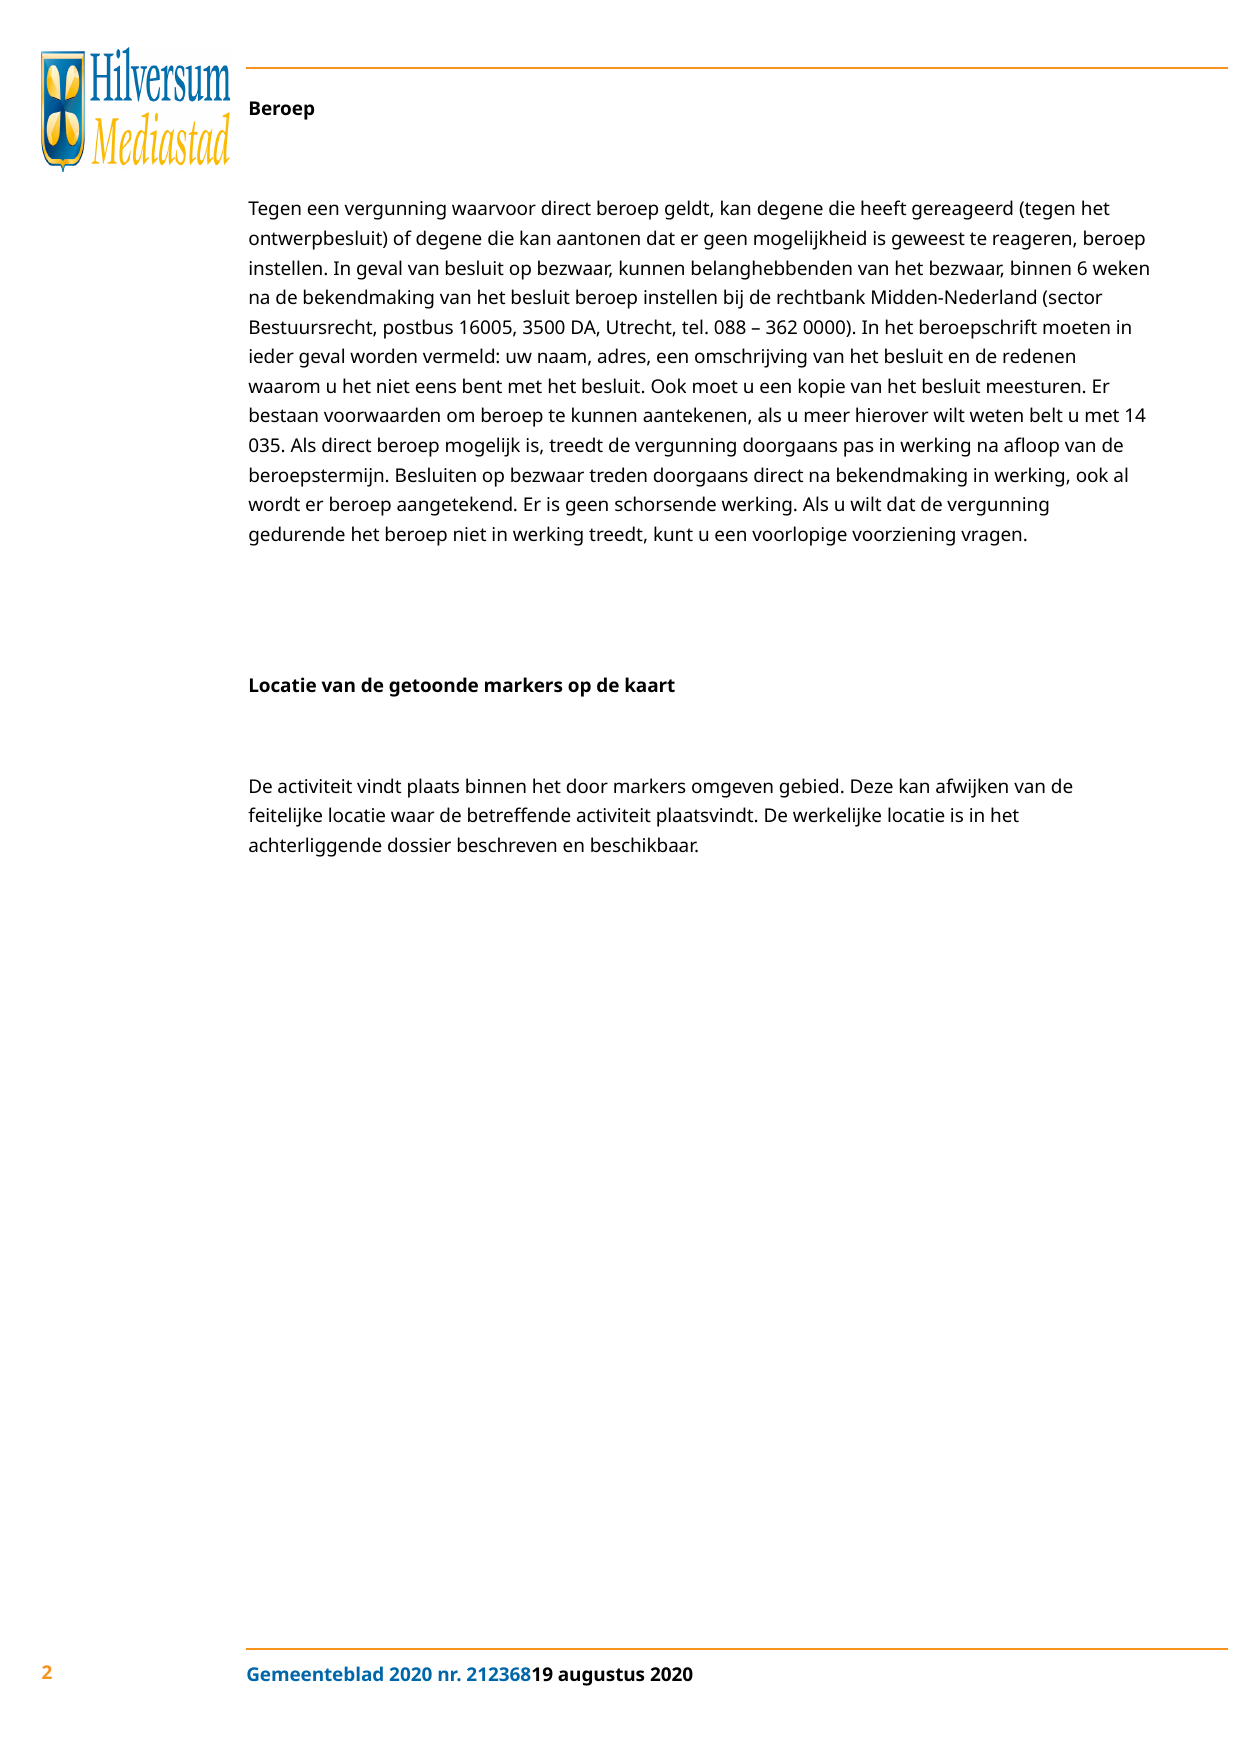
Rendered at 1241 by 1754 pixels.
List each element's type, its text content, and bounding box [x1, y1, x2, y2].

text Locatie van de getoonde markers op de kaart [248, 672, 1152, 698]
text Tegen een vergunning waarvoor direct beroep geldt, kan degene die heeft gereageerd (tegen het ontwerpbesluit) of degene die kan aantonen dat er geen mogelijkheid is geweest te reageren, beroep instellen. In geval van besluit op bezwaar, kunnen belanghebbenden van het bezwaar, binnen 6 weken na de bekendmaking van het besluit beroep instellen bij de rechtbank Midden-Nederland (sector Bestuursrecht, postbus 16005, 3500 DA, Utrecht, tel. 088 – 362 0000). In het beroepschrift moeten in ieder geval worden vermeld: uw naam, adres, een omschrijving van het besluit en de redenen waarom u het niet eens bent met het besluit. Ook moet u een kopie van het besluit meesturen. Er bestaan voorwaarden om beroep te kunnen aantekenen, als u meer hierover wilt weten belt u met 14 035. Als direct beroep mogelijk is, treedt de vergunning doorgaans pas in werking na afloop van de beroepstermijn. Besluiten op bezwaar treden doorgaans direct na bekendmaking in werking, ook al wordt er beroep aangetekend. Er is geen schorsende werking. Als u wilt dat de vergunning gedurende het beroep niet in werking treedt, kunt u een voorlopige voorziening vragen. [248, 196, 1152, 547]
text Beroep [248, 95, 1152, 121]
picture [41, 47, 231, 172]
text De activiteit vindt plaats binnen het door markers omgeven gebied. Deze kan afwijken van de feitelijke locatie waar de betreffende activiteit plaatsvindt. De werkelijke locatie is in het achterliggende dossier beschreven en beschikbaar. [248, 773, 1152, 858]
